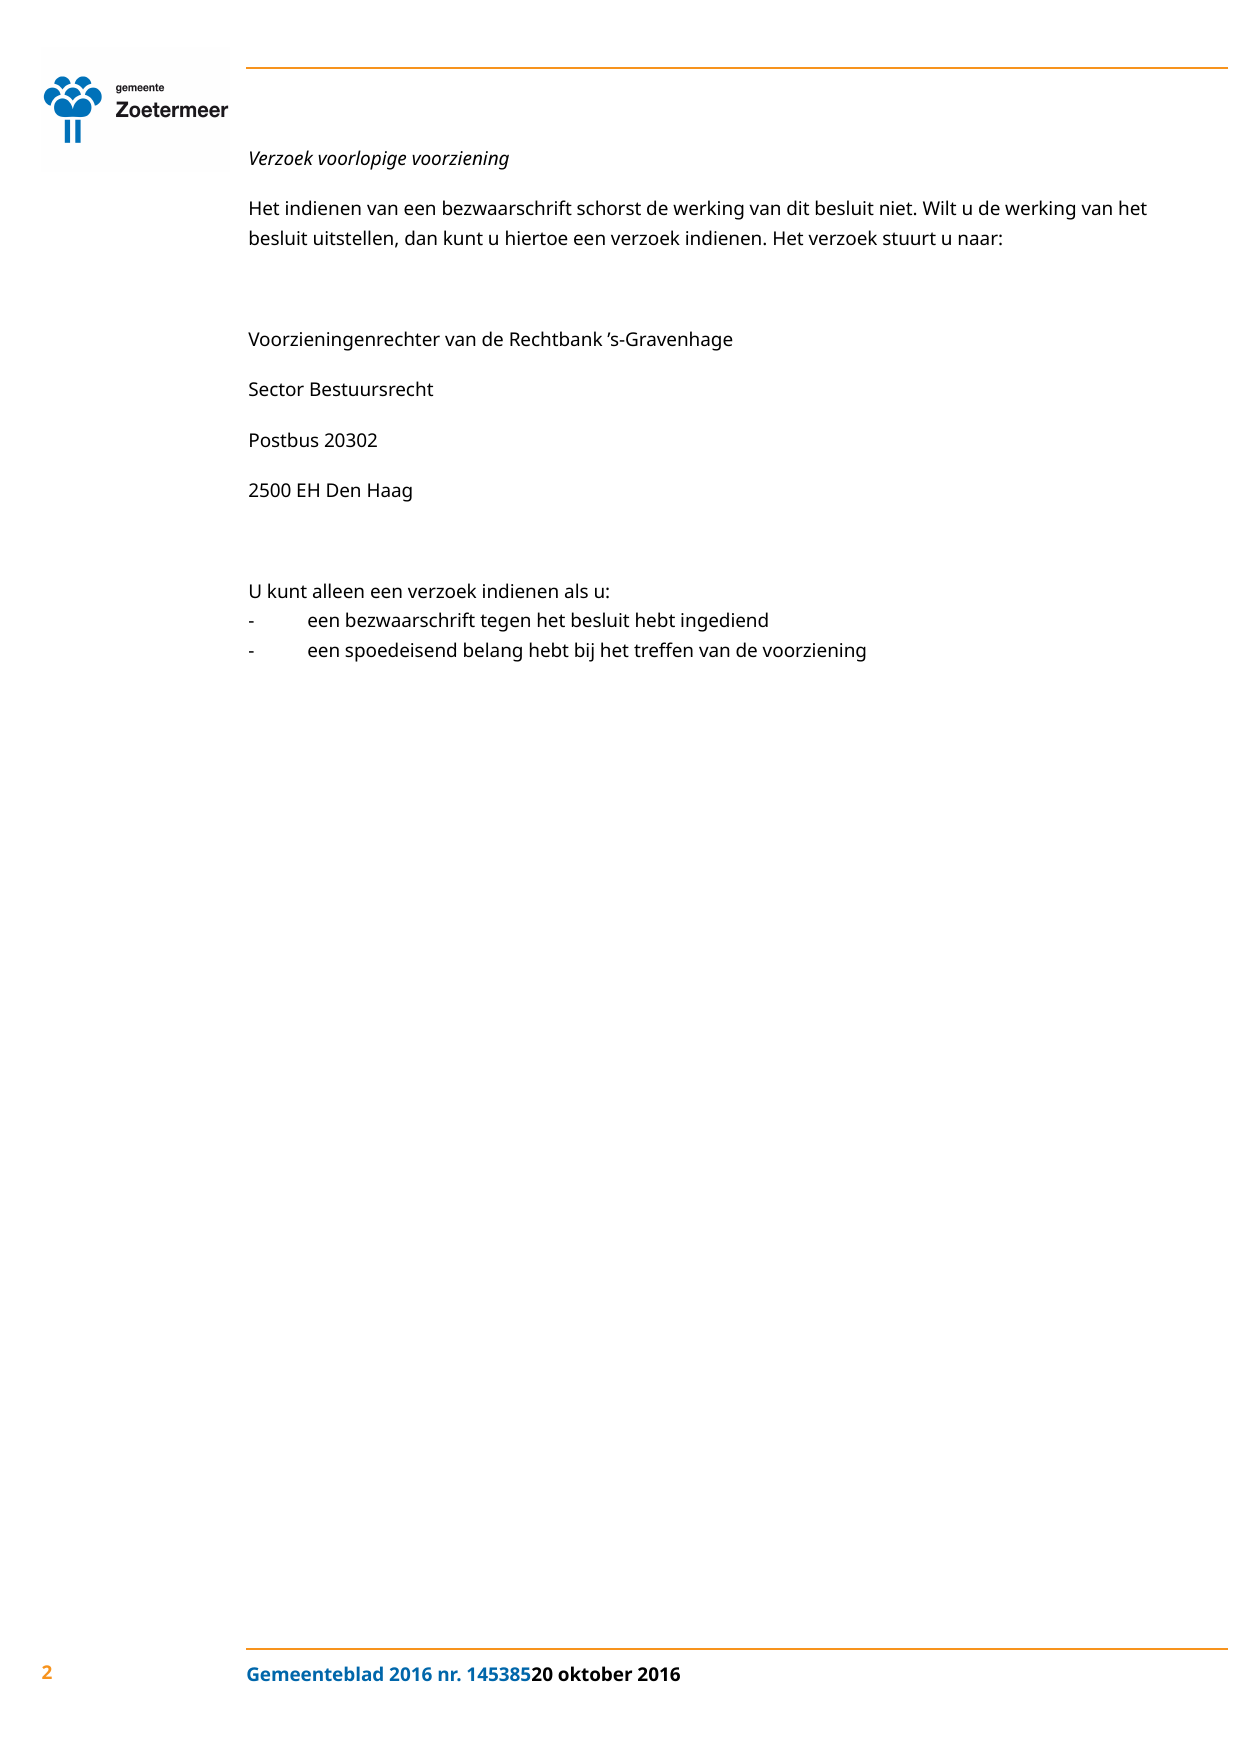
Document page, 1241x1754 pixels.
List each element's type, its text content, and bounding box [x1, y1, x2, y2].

text Verzoek voorlopige voorziening [248, 145, 1152, 171]
text Sector Bestuursrecht [248, 376, 1152, 402]
list een bezwaarschrift tegen het besluit hebt ingediend [248, 608, 1152, 633]
text Het indienen van een bezwaarschrift schorst de werking van dit besluit niet. Wilt u de werking van het besluit uitstellen, dan kunt u hiertoe een verzoek indienen. Het verzoek stuurt u naar: [248, 196, 1152, 251]
text 2500 EH Den Haag [248, 477, 1152, 503]
text Postbus 20302 [248, 427, 1152, 453]
picture [41, 47, 231, 172]
text U kunt alleen een verzoek indienen als u: [248, 578, 1152, 604]
list een spoedeisend belang hebt bij het treffen van de voorziening [248, 637, 1152, 663]
text Voorzieningenrechter van de Rechtbank ’s-Gravenhage [248, 326, 1152, 352]
